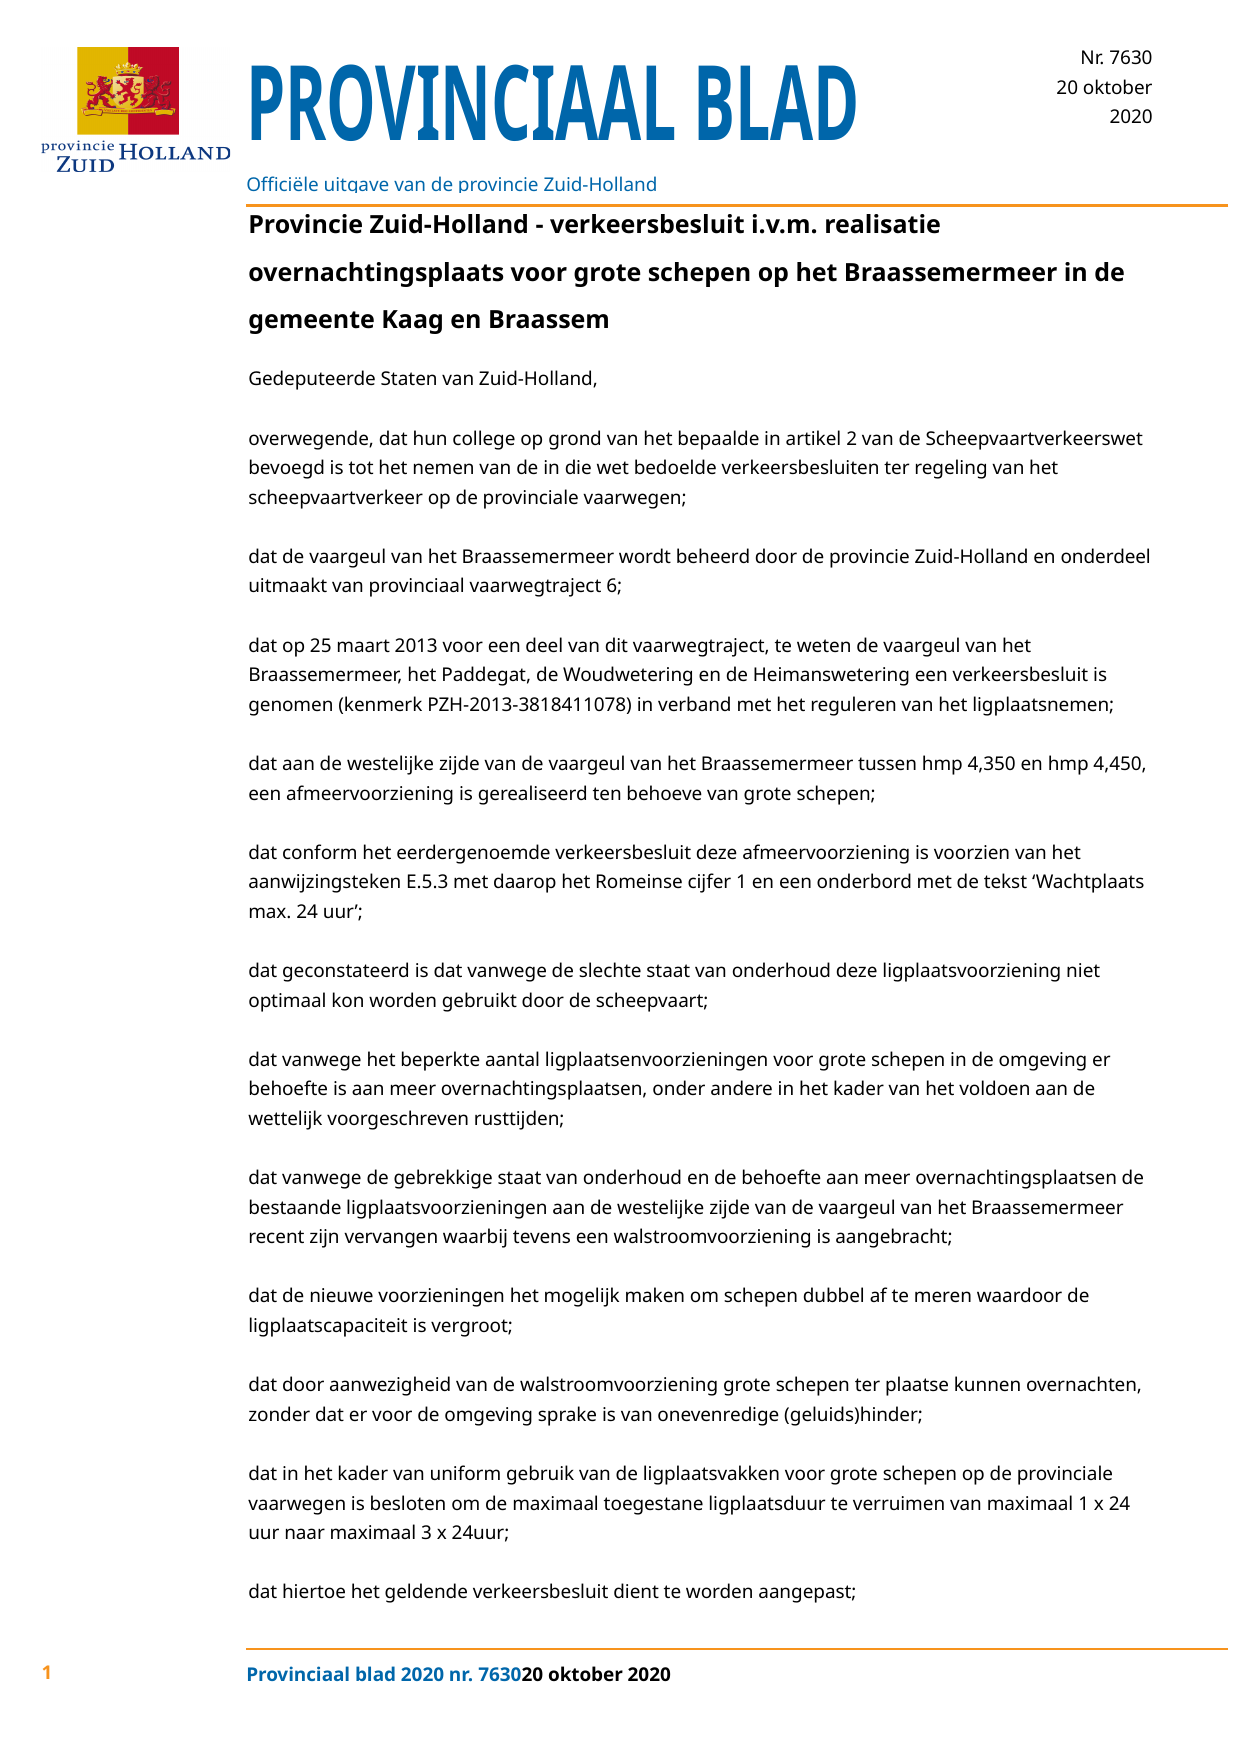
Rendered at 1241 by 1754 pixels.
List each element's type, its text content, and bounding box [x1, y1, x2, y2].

text dat hiertoe het geldende verkeersbesluit dient te worden aangepast; [248, 1578, 1152, 1604]
text Provincie Zuid-Holland - verkeersbesluit i.v.m. realisatie overnachtingsplaats voor grote schepen op het Braassemermeer in de gemeente Kaag en Braassem [248, 207, 1152, 336]
text overwegende, dat hun college op grond van het bepaalde in artikel 2 van de Scheepvaartverkeerswet bevoegd is tot het nemen van de in die wet bedoelde verkeersbesluiten ter regeling van het scheepvaartverkeer op de provinciale vaarwegen; [248, 425, 1152, 509]
text dat in het kader van uniform gebruik van de ligplaatsvakken voor grote schepen op de provinciale vaarwegen is besloten om de maximaal toegestane ligplaatsduur te verruimen van maximaal 1 x 24 uur naar maximaal 3 x 24uur; [248, 1460, 1152, 1545]
text dat door aanwezigheid van de walstroomvoorziening grote schepen ter plaatse kunnen overnachten, zonder dat er voor de omgeving sprake is van onevenredige (geluids)hinder; [248, 1371, 1152, 1427]
text dat aan de westelijke zijde van de vaargeul van het Braassemermeer tussen hmp 4,350 en hmp 4,450, een afmeervoorziening is gerealiseerd ten behoeve van grote schepen; [248, 750, 1152, 805]
text Gedeputeerde Staten van Zuid-Holland, [248, 366, 1152, 391]
text dat geconstateerd is dat vanwege de slechte staat van onderhoud deze ligplaatsvoorziening niet optimaal kon worden gebruikt door de scheepvaart; [248, 957, 1152, 1012]
text dat vanwege het beperkte aantal ligplaatsenvoorzieningen voor grote schepen in de omgeving er behoefte is aan meer overnachtingsplaatsen, onder andere in het kader van het voldoen aan de wettelijk voorgeschreven rusttijden; [248, 1046, 1152, 1131]
text dat de vaargeul van het Braassemermeer wordt beheerd door de provincie Zuid-Holland en onderdeel uitmaakt van provinciaal vaarwegtraject 6; [248, 543, 1152, 598]
text dat vanwege de gebrekkige staat van onderhoud en de behoefte aan meer overnachtingsplaatsen de bestaande ligplaatsvoorzieningen aan de westelijke zijde van de vaargeul van het Braassemermeer recent zijn vervangen waarbij tevens een walstroomvoorziening is aangebracht; [248, 1164, 1152, 1249]
text dat de nieuwe voorzieningen het mogelijk maken om schepen dubbel af te meren waardoor de ligplaatscapaciteit is vergroot; [248, 1283, 1152, 1338]
text dat op 25 maart 2013 voor een deel van dit vaarwegtraject, te weten de vaargeul van het Braassemermeer, het Paddegat, de Woudwetering en de Heimanswetering een verkeersbesluit is genomen (kenmerk PZH-2013-3818411078) in verband met het reguleren van het ligplaatsnemen; [248, 632, 1152, 717]
text dat conform het eerdergenoemde verkeersbesluit deze afmeervoorziening is voorzien van het aanwijzingsteken E.5.3 met daarop het Romeinse cijfer 1 en een onderbord met de tekst ‘Wachtplaats max. 24 uur’; [248, 839, 1152, 924]
picture [41, 47, 231, 172]
